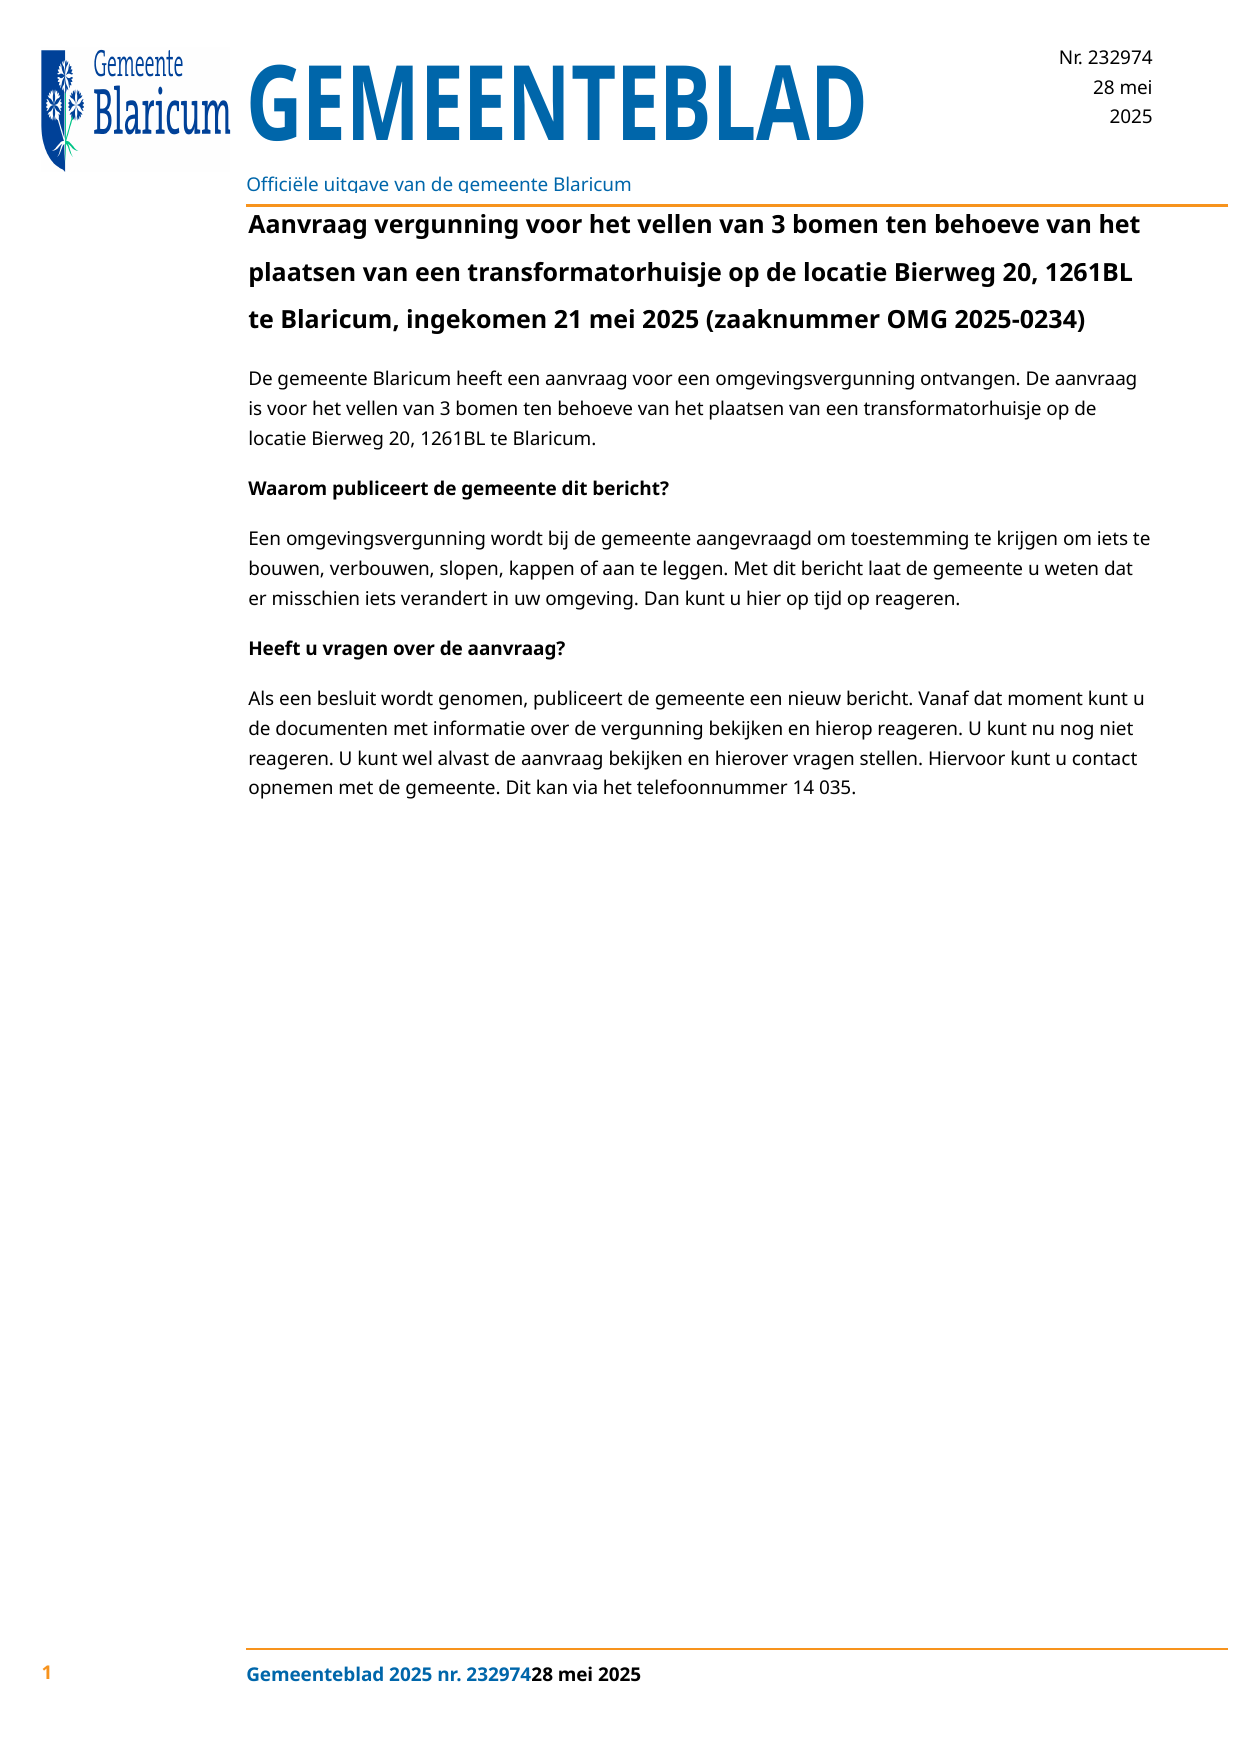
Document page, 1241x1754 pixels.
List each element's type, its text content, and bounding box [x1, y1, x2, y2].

text De gemeente Blaricum heeft een aanvraag voor een omgevingsvergunning ontvangen. De aanvraag is voor het vellen van 3 bomen ten behoeve van het plaatsen van een transformatorhuisje op de locatie Bierweg 20, 1261BL te Blaricum. [248, 366, 1152, 450]
text Als een besluit wordt genomen, publiceert de gemeente een nieuw bericht. Vanaf dat moment kunt u de documenten met informatie over de vergunning bekijken en hierop reageren. U kunt nu nog niet reageren. U kunt wel alvast de aanvraag bekijken en hierover vragen stellen. Hiervoor kunt u contact opnemen met de gemeente. Dit kan via het telefoonnummer 14 035. [248, 686, 1152, 800]
text Heeft u vragen over de aanvraag? [248, 635, 1152, 661]
picture [41, 47, 231, 172]
text Een omgevingsvergunning wordt bij de gemeente aangevraagd om toestemming te krijgen om iets te bouwen, verbouwen, slopen, kappen of aan te leggen. Met dit bericht laat de gemeente u weten dat er misschien iets verandert in uw omgeving. Dan kunt u hier op tijd op reageren. [248, 526, 1152, 610]
text Aanvraag vergunning voor het vellen van 3 bomen ten behoeve van het plaatsen van een transformatorhuisje op de locatie Bierweg 20, 1261BL te Blaricum, ingekomen 21 mei 2025 (zaaknummer OMG 2025-0234) [248, 207, 1152, 336]
text Waarom publiceert de gemeente dit bericht? [248, 475, 1152, 501]
